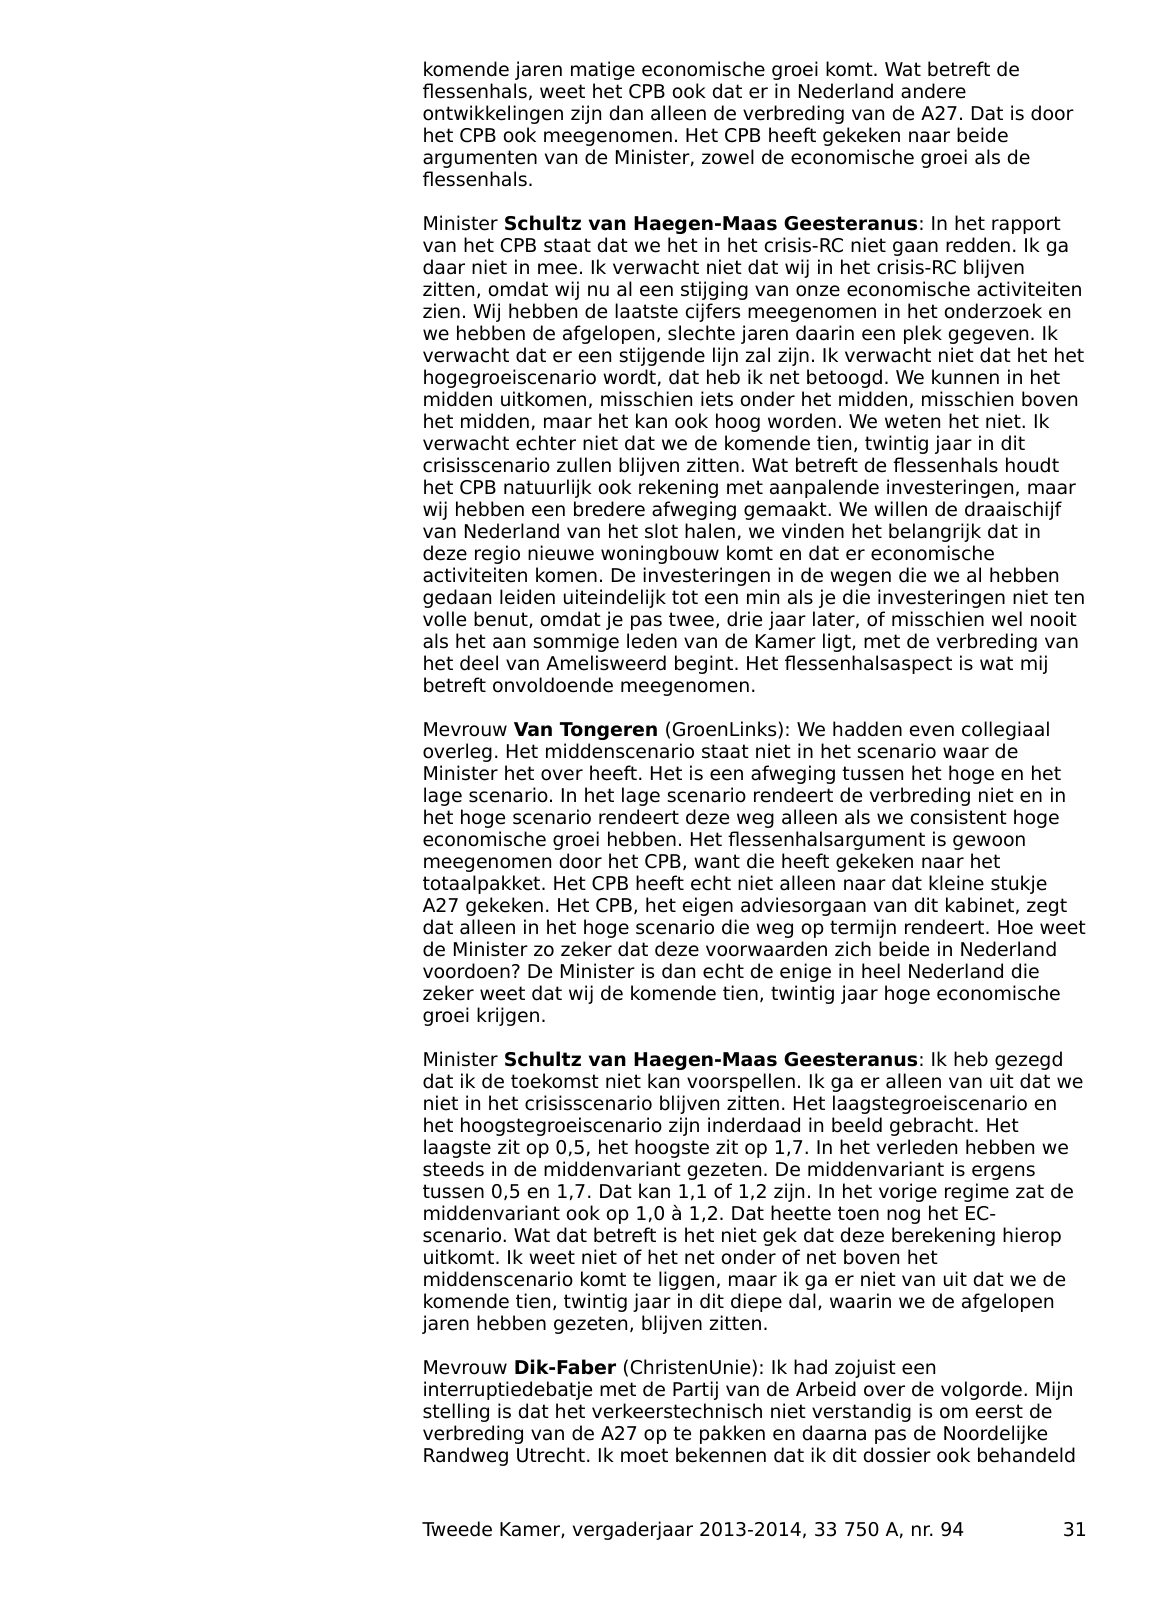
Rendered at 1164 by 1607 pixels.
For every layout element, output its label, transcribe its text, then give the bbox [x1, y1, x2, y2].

text komende jaren matige economische groei komt. Wat betreft de flessenhals, weet het CPB ook dat er in Nederland andere ontwikkelingen zijn dan alleen de verbreding van de A27. Dat is door het CPB ook meegenomen. Het CPB heeft gekeken naar beide argumenten van de Minister, zowel de economische groei als de flessenhals. [422, 59, 1087, 191]
text Mevrouw Dik-Faber (ChristenUnie): Ik had zojuist een interruptiedebatje met de Partij van de Arbeid over de volgorde. Mijn stelling is dat het verkeerstechnisch niet verstandig is om eerst de verbreding van de A27 op te pakken en daarna pas de Noordelijke Randweg Utrecht. Ik moet bekennen dat ik dit dossier ook behandeld [422, 1357, 1087, 1467]
text Minister Schultz van Haegen-Maas Geesteranus: Ik heb gezegd dat ik de toekomst niet kan voorspellen. Ik ga er alleen van uit dat we niet in het crisisscenario blijven zitten. Het laagstegroeiscenario en het hoogstegroeiscenario zijn inderdaad in beeld gebracht. Het laagste zit op 0,5, het hoogste zit op 1,7. In het verleden hebben we steeds in de middenvariant gezeten. De middenvariant is ergens tussen 0,5 en 1,7. Dat kan 1,1 of 1,2 zijn. In het vorige regime zat de middenvariant ook op 1,0 à 1,2. Dat heette toen nog het EC- scenario. Wat dat betreft is het niet gek dat deze berekening hierop uitkomt. Ik weet niet of het net onder of net boven het middenscenario komt te liggen, maar ik ga er niet van uit dat we de komende tien, twintig jaar in dit diepe dal, waarin we de afgelopen jaren hebben gezeten, blijven zitten. [422, 1049, 1087, 1334]
text Mevrouw Van Tongeren (GroenLinks): We hadden even collegiaal overleg. Het middenscenario staat niet in het scenario waar de Minister het over heeft. Het is een afweging tussen het hoge en het lage scenario. In het lage scenario rendeert de verbreding niet en in het hoge scenario rendeert deze weg alleen als we consistent hoge economische groei hebben. Het flessenhalsargument is gewoon meegenomen door het CPB, want die heeft gekeken naar het totaalpakket. Het CPB heeft echt niet alleen naar dat kleine stukje A27 gekeken. Het CPB, het eigen adviesorgaan van dit kabinet, zegt dat alleen in het hoge scenario die weg op termijn rendeert. Hoe weet de Minister zo zeker dat deze voorwaarden zich beide in Nederland voordoen? De Minister is dan echt de enige in heel Nederland die zeker weet dat wij de komende tien, twintig jaar hoge economische groei krijgen. [422, 719, 1087, 1027]
text Minister Schultz van Haegen-Maas Geesteranus: In het rapport van het CPB staat dat we het in het crisis-RC niet gaan redden. Ik ga daar niet in mee. Ik verwacht niet dat wij in het crisis-RC blijven zitten, omdat wij nu al een stijging van onze economische activiteiten zien. Wij hebben de laatste cijfers meegenomen in het onderzoek en we hebben de afgelopen, slechte jaren daarin een plek gegeven. Ik verwacht dat er een stijgende lijn zal zijn. Ik verwacht niet dat het het hogegroeiscenario wordt, dat heb ik net betoogd. We kunnen in het midden uitkomen, misschien iets onder het midden, misschien boven het midden, maar het kan ook hoog worden. We weten het niet. Ik verwacht echter niet dat we de komende tien, twintig jaar in dit crisisscenario zullen blijven zitten. Wat betreft de flessenhals houdt het CPB natuurlijk ook rekening met aanpalende investeringen, maar wij hebben een bredere afweging gemaakt. We willen de draaischijf van Nederland van het slot halen, we vinden het belangrijk dat in deze regio nieuwe woningbouw komt en dat er economische activiteiten komen. De investeringen in de wegen die we al hebben gedaan leiden uiteindelijk tot een min als je die investeringen niet ten volle benut, omdat je pas twee, drie jaar later, of misschien wel nooit als het aan sommige leden van de Kamer ligt, met de verbreding van het deel van Amelisweerd begint. Het flessenhalsaspect is wat mij betreft onvoldoende meegenomen. [422, 213, 1087, 697]
